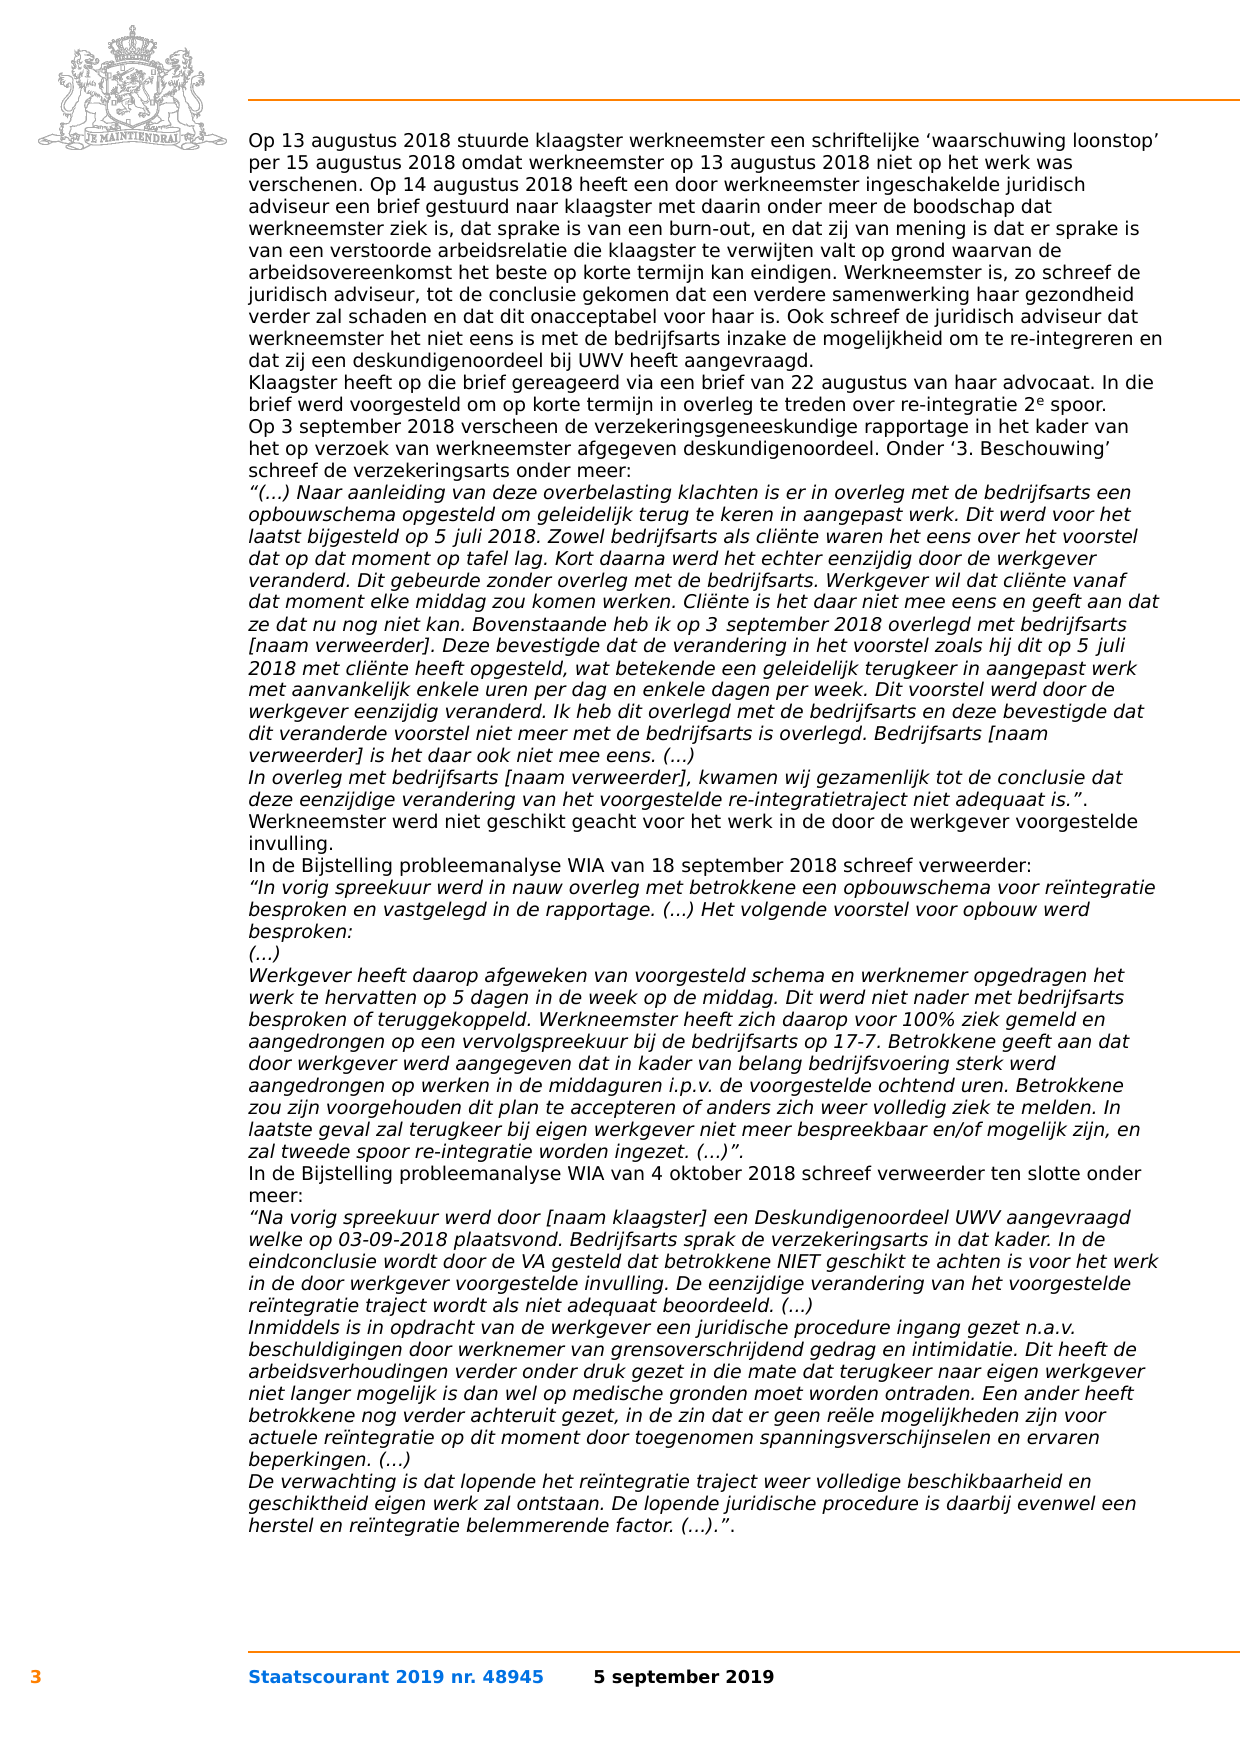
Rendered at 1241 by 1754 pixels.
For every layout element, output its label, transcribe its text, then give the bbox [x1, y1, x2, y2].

text Klaagster heeft op die brief gereageerd via een brief van 22 augustus van haar advocaat. In die brief werd voorgesteld om op korte termijn in overleg te treden over re-integratie 2e spoor. [248, 372, 1163, 416]
text Werkgever heeft daarop afgeweken van voorgesteld schema en werknemer opgedragen het werk te hervatten op 5 dagen in de week op de middag. Dit werd niet nader met bedrijfsarts besproken of teruggekoppeld. Werkneemster heeft zich daarop voor 100% ziek gemeld en aangedrongen op een vervolgspreekuur bij de bedrijfsarts op 17-7. Betrokkene geeft aan dat door werkgever werd aangegeven dat in kader van belang bedrijfsvoering sterk werd aangedrongen op werken in de middaguren i.p.v. de voorgestelde ochtend uren. Betrokkene zou zijn voorgehouden dit plan te accepteren of anders zich weer volledig ziek te melden. In laatste geval zal terugkeer bij eigen werkgever niet meer bespreekbaar en/of mogelijk zijn, en zal tweede spoor re-integratie worden ingezet. (...)”. [248, 965, 1163, 1163]
picture [38, 25, 227, 150]
text De verwachting is dat lopende het reïntegratie traject weer volledige beschikbaarheid en geschiktheid eigen werk zal ontstaan. De lopende juridische procedure is daarbij evenwel een herstel en reïntegratie belemmerende factor. (...).”. [248, 1471, 1163, 1537]
text (...) [248, 943, 1163, 965]
text “In vorig spreekuur werd in nauw overleg met betrokkene een opbouwschema voor reïntegratie besproken en vastgelegd in de rapportage. (...) Het volgende voorstel voor opbouw werd besproken: [248, 877, 1163, 943]
text In overleg met bedrijfsarts [naam verweerder], kwamen wij gezamenlijk tot de conclusie dat deze eenzijdige verandering van het voorgestelde re-integratietraject niet adequaat is.”. Werkneemster werd niet geschikt geacht voor het werk in de door de werkgever voorgestelde invulling. [248, 767, 1163, 855]
text In de Bijstelling probleemanalyse WIA van 4 oktober 2018 schreef verweerder ten slotte onder meer: [248, 1163, 1163, 1207]
text In de Bijstelling probleemanalyse WIA van 18 september 2018 schreef verweerder: [248, 855, 1163, 877]
text “Na vorig spreekuur werd door [naam klaagster] een Deskundigenoordeel UWV aangevraagd welke op 03-09-2018 plaatsvond. Bedrijfsarts sprak de verzekeringsarts in dat kader. In de eindconclusie wordt door de VA gesteld dat betrokkene NIET geschikt te achten is voor het werk in de door werkgever voorgestelde invulling. De eenzijdige verandering van het voorgestelde reïntegratie traject wordt als niet adequaat beoordeeld. (...) [248, 1207, 1163, 1317]
text “(...) Naar aanleiding van deze overbelasting klachten is er in overleg met de bedrijfsarts een opbouwschema opgesteld om geleidelijk terug te keren in aangepast werk. Dit werd voor het laatst bijgesteld op 5 juli 2018. Zowel bedrijfsarts als cliënte waren het eens over het voorstel dat op dat moment op tafel lag. Kort daarna werd het echter eenzijdig door de werkgever veranderd. Dit gebeurde zonder overleg met de bedrijfsarts. Werkgever wil dat cliënte vanaf dat moment elke middag zou komen werken. Cliënte is het daar niet mee eens en geeft aan dat ze dat nu nog niet kan. Bovenstaande heb ik op 3 september 2018 overlegd met bedrijfsarts [naam verweerder]. Deze bevestigde dat de verandering in het voorstel zoals hij dit op 5 juli 2018 met cliënte heeft opgesteld, wat betekende een geleidelijk terugkeer in aangepast werk met aanvankelijk enkele uren per dag en enkele dagen per week. Dit voorstel werd door de werkgever eenzijdig veranderd. Ik heb dit overlegd met de bedrijfsarts en deze bevestigde dat dit veranderde voorstel niet meer met de bedrijfsarts is overlegd. Bedrijfsarts [naam verweerder] is het daar ook niet mee eens. (...) [248, 482, 1163, 767]
text Inmiddels is in opdracht van de werkgever een juridische procedure ingang gezet n.a.v. beschuldigingen door werknemer van grensoverschrijdend gedrag en intimidatie. Dit heeft de arbeidsverhoudingen verder onder druk gezet in die mate dat terugkeer naar eigen werkgever niet langer mogelijk is dan wel op medische gronden moet worden ontraden. Een ander heeft betrokkene nog verder achteruit gezet, in de zin dat er geen reële mogelijkheden zijn voor actuele reïntegratie op dit moment door toegenomen spanningsverschijnselen en ervaren beperkingen. (...) [248, 1317, 1163, 1471]
text Op 13 augustus 2018 stuurde klaagster werkneemster een schriftelijke ‘waarschuwing loonstop’ per 15 augustus 2018 omdat werkneemster op 13 augustus 2018 niet op het werk was verschenen. Op 14 augustus 2018 heeft een door werkneemster ingeschakelde juridisch adviseur een brief gestuurd naar klaagster met daarin onder meer de boodschap dat werkneemster ziek is, dat sprake is van een burn-out, en dat zij van mening is dat er sprake is van een verstoorde arbeidsrelatie die klaagster te verwijten valt op grond waarvan de arbeidsovereenkomst het beste op korte termijn kan eindigen. Werkneemster is, zo schreef de juridisch adviseur, tot de conclusie gekomen dat een verdere samenwerking haar gezondheid verder zal schaden en dat dit onacceptabel voor haar is. Ook schreef de juridisch adviseur dat werkneemster het niet eens is met de bedrijfsarts inzake de mogelijkheid om te re-integreren en dat zij een deskundigenoordeel bij UWV heeft aangevraagd. [248, 130, 1163, 372]
text Op 3 september 2018 verscheen de verzekeringsgeneeskundige rapportage in het kader van het op verzoek van werkneemster afgegeven deskundigenoordeel. Onder ‘3. Beschouwing’ schreef de verzekeringsarts onder meer: [248, 416, 1163, 482]
